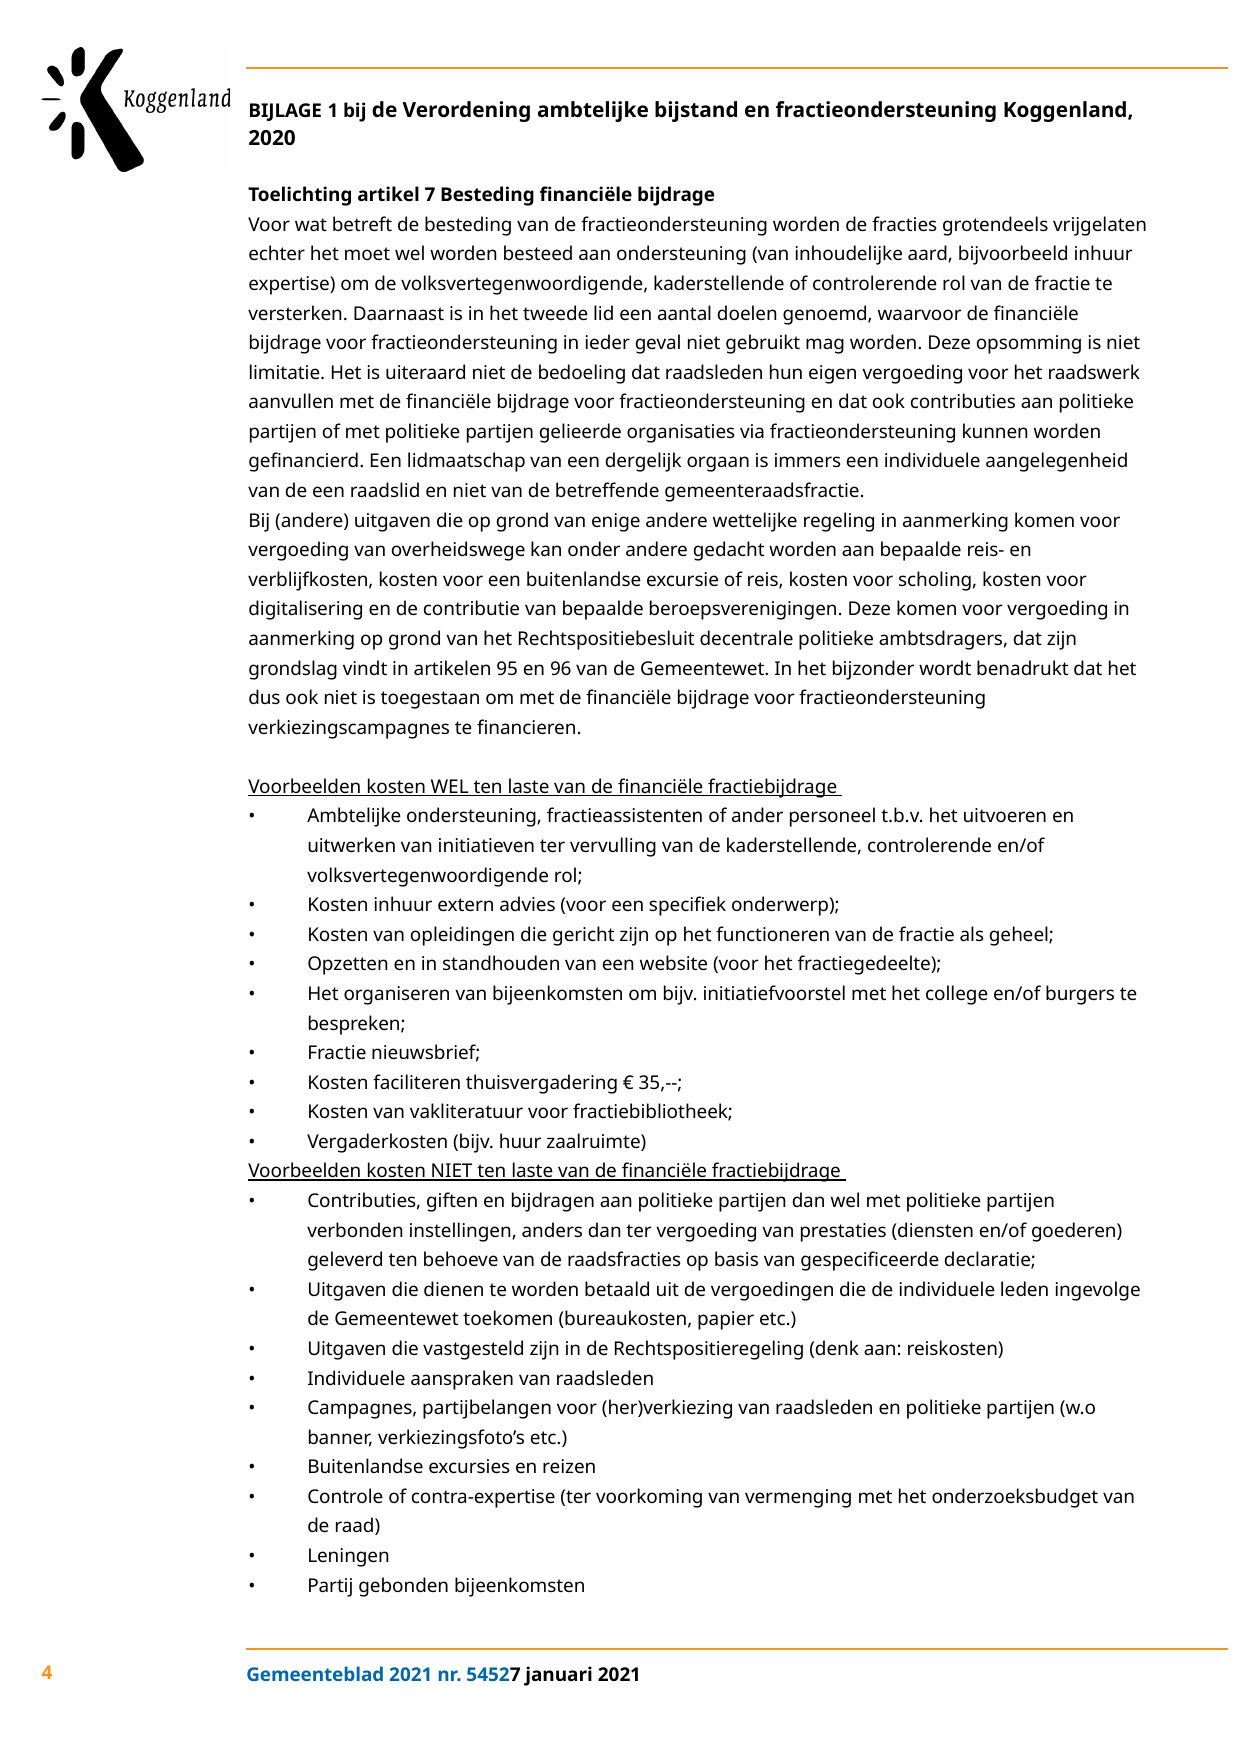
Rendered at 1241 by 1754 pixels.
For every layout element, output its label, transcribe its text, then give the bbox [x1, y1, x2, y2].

list Kosten van opleidingen die gericht zijn op het functioneren van de fractie als geheel; [248, 921, 1152, 947]
list Kosten van vakliteratuur voor fractiebibliotheek; [248, 1098, 1152, 1124]
list Het organiseren van bijeenkomsten om bijv. initiatiefvoorstel met het college en/of burgers te bespreken; [248, 980, 1152, 1035]
list Opzetten en in standhouden van een website (voor het fractiegedeelte); [248, 951, 1152, 976]
list Individuele aanspraken van raadsleden [248, 1365, 1152, 1390]
list Vergaderkosten (bijv. huur zaalruimte) [248, 1128, 1152, 1154]
picture [41, 47, 231, 172]
list Leningen [248, 1542, 1152, 1568]
list Uitgaven die dienen te worden betaald uit de vergoedingen die de individuele leden ingevolge de Gemeentewet toekomen (bureaukosten, papier etc.) [248, 1276, 1152, 1331]
text Voorbeelden kosten NIET ten laste van de financiële fractiebijdrage [248, 1158, 1152, 1183]
list Campagnes, partijbelangen voor (her)verkiezing van raadsleden en politieke partijen (w.o banner, verkiezingsfoto’s etc.) [248, 1394, 1152, 1449]
list Uitgaven die vastgesteld zijn in de Rechtspositieregeling (denk aan: reiskosten) [248, 1335, 1152, 1361]
list Fractie nieuwsbrief; [248, 1039, 1152, 1065]
list Controle of contra-expertise (ter voorkoming van vermenging met het onderzoeksbudget van de raad) [248, 1483, 1152, 1538]
list Buitenlandse excursies en reizen [248, 1453, 1152, 1479]
text Toelichting artikel 7 Besteding financiële bijdrage [248, 181, 1152, 207]
list Contributies, giften en bijdragen aan politieke partijen dan wel met politieke partijen verbonden instellingen, anders dan ter vergoeding van prestaties (diensten en/of goederen) geleverd ten behoeve van de raadsfracties op basis van gespecificeerde declaratie; [248, 1187, 1152, 1272]
text Bij (andere) uitgaven die op grond van enige andere wettelijke regeling in aanmerking komen voor vergoeding van overheidswege kan onder andere gedacht worden aan bepaalde reis- en verblijfkosten, kosten voor een buitenlandse excursie of reis, kosten voor scholing, kosten voor digitalisering en de contributie van bepaalde beroepsverenigingen. Deze komen voor vergoeding in aanmerking op grond van het Rechtspositiebesluit decentrale politieke ambtsdragers, dat zijn grondslag vindt in artikelen 95 en 96 van de Gemeentewet. In het bijzonder wordt benadrukt dat het dus ook niet is toegestaan om met de financiële bijdrage voor fractieondersteuning verkiezingscampagnes te financieren. [248, 507, 1152, 739]
text BIJLAGE 1 bij de Verordening ambtelijke bijstand en fractieondersteuning Koggenland, 2020 [248, 95, 1152, 152]
list Partij gebonden bijeenkomsten [248, 1572, 1152, 1597]
list Kosten inhuur extern advies (voor een specifiek onderwerp); [248, 891, 1152, 917]
text Voorbeelden kosten WEL ten laste van de financiële fractiebijdrage [248, 773, 1152, 799]
list Kosten faciliteren thuisvergadering € 35,--; [248, 1069, 1152, 1094]
text Voor wat betreft de besteding van de fractieondersteuning worden de fracties grotendeels vrijgelaten echter het moet wel worden besteed aan ondersteuning (van inhoudelijke aard, bijvoorbeeld inhuur expertise) om de volksvertegenwoordigende, kaderstellende of controlerende rol van de fractie te versterken. Daarnaast is in het tweede lid een aantal doelen genoemd, waarvoor de financiële bijdrage voor fractieondersteuning in ieder geval niet gebruikt mag worden. Deze opsomming is niet limitatie. Het is uiteraard niet de bedoeling dat raadsleden hun eigen vergoeding voor het raadswerk aanvullen met de financiële bijdrage voor fractieondersteuning en dat ook contributies aan politieke partijen of met politieke partijen gelieerde organisaties via fractieondersteuning kunnen worden gefinancierd. Een lidmaatschap van een dergelijk orgaan is immers een individuele aangelegenheid van de een raadslid en niet van de betreffende gemeenteraadsfractie. [248, 211, 1152, 503]
list Ambtelijke ondersteuning, fractieassistenten of ander personeel t.b.v. het uitvoeren en uitwerken van initiatieven ter vervulling van de kaderstellende, controlerende en/of volksvertegenwoordigende rol; [248, 803, 1152, 887]
